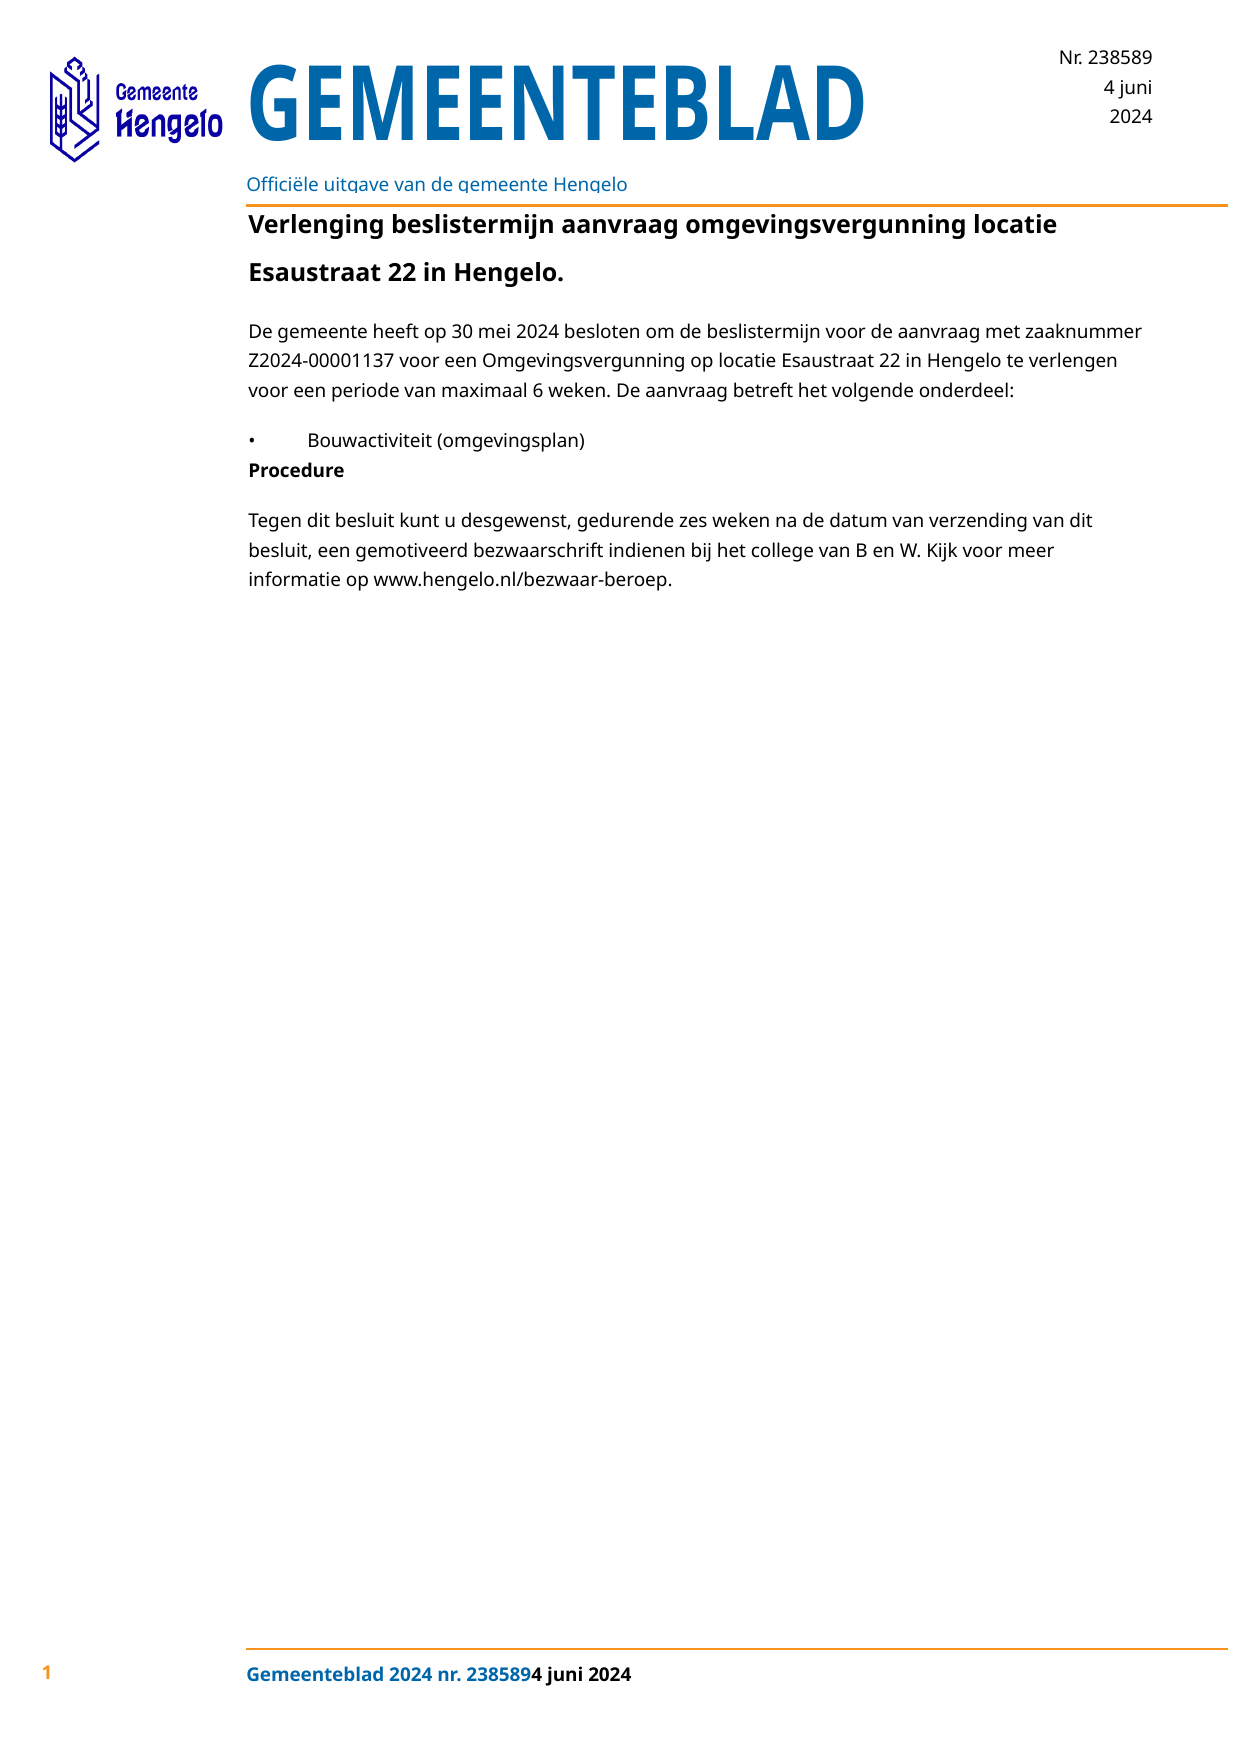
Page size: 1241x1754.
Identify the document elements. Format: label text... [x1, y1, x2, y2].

text De gemeente heeft op 30 mei 2024 besloten om de beslistermijn voor de aanvraag met zaaknummer Z2024-00001137 voor een Omgevingsvergunning op locatie Esaustraat 22 in Hengelo te verlengen voor een periode van maximaal 6 weken. De aanvraag betreft het volgende onderdeel: [248, 318, 1152, 403]
list Bouwactiviteit (omgevingsplan) [248, 427, 1152, 453]
text Verlenging beslistermijn aanvraag omgevingsvergunning locatie Esaustraat 22 in Hengelo. [248, 207, 1152, 288]
text Tegen dit besluit kunt u desgewenst, gedurende zes weken na de datum van verzending van dit besluit, een gemotiveerd bezwaarschrift indienen bij het college van B en W. Kijk voor meer informatie op www.hengelo.nl/bezwaar-beroep. [248, 507, 1152, 592]
picture [41, 47, 231, 172]
text Procedure [248, 457, 1152, 483]
